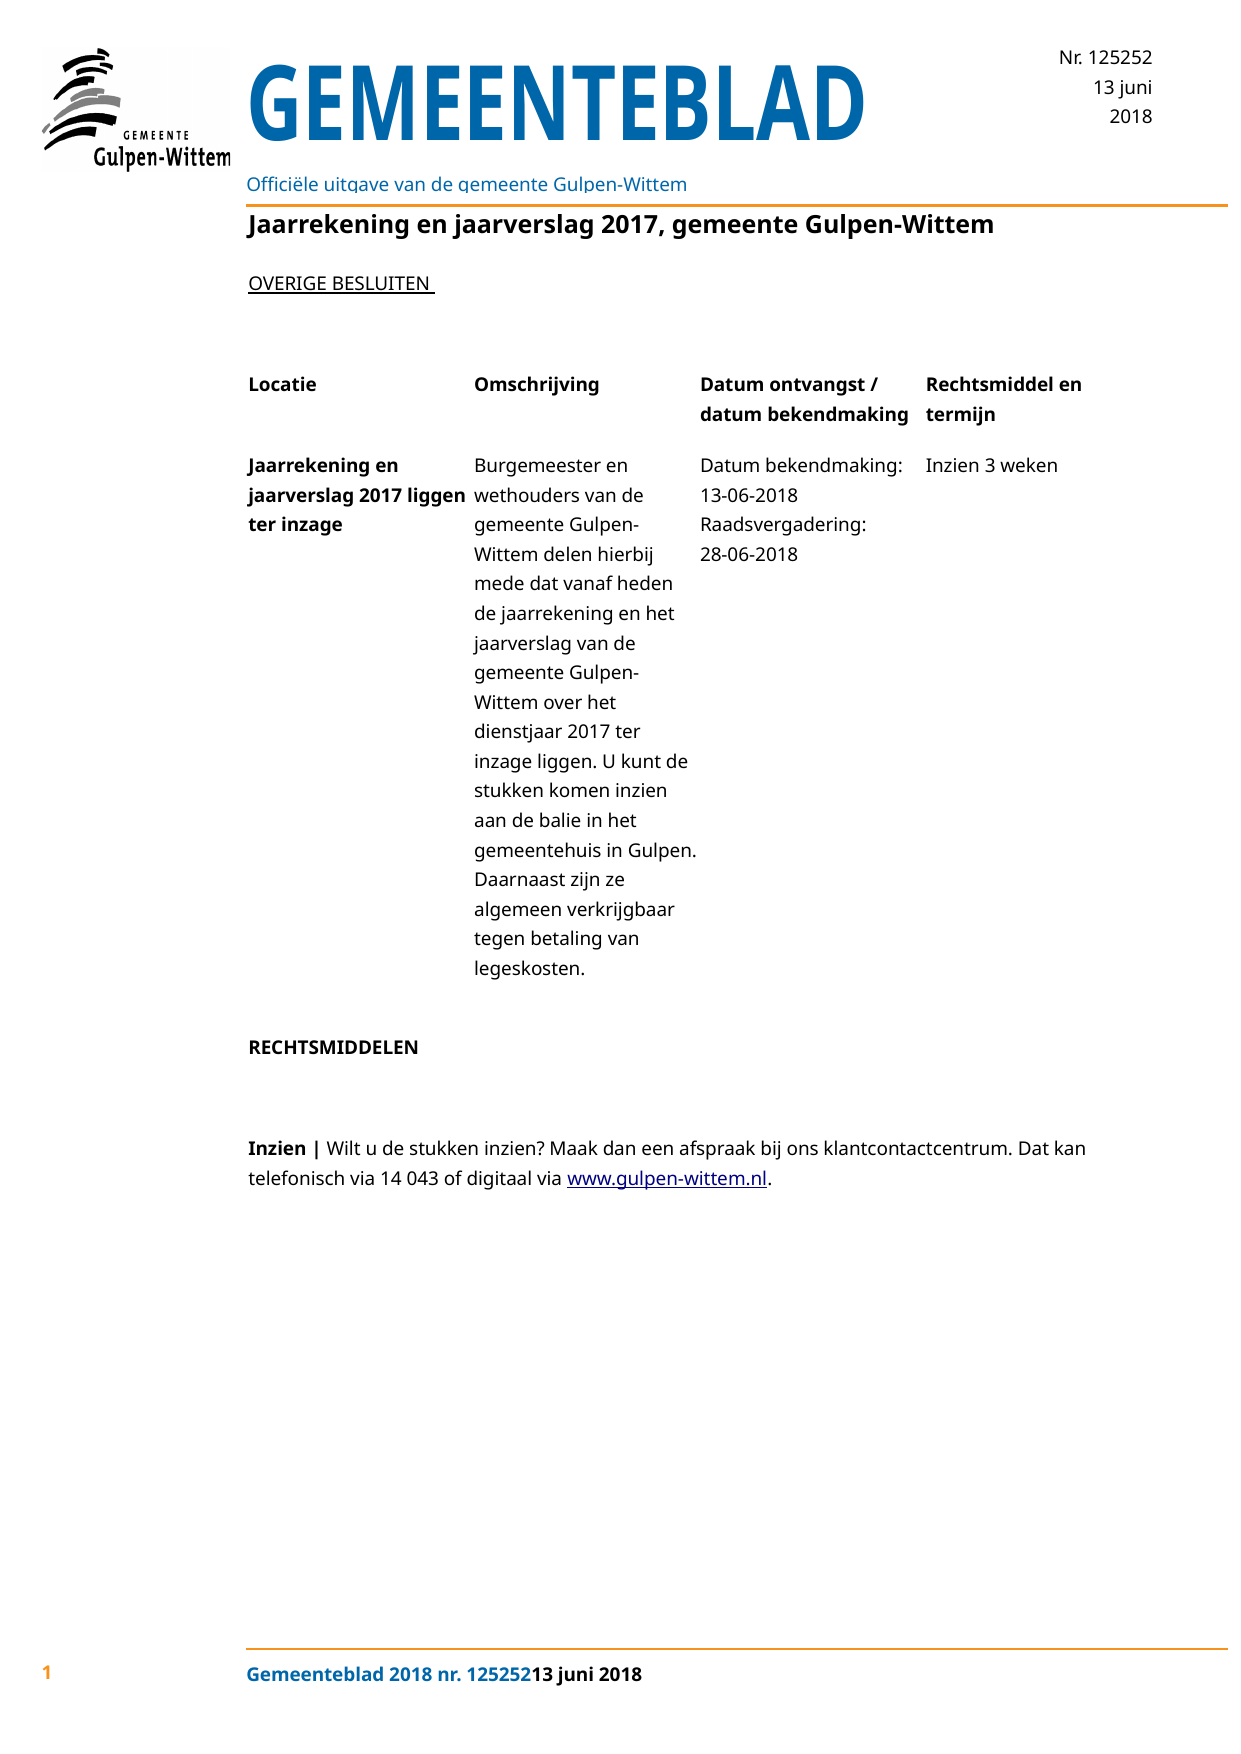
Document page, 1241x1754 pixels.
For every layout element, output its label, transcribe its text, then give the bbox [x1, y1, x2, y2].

table_cell Burgemeester en wethouders van de gemeente Gulpen-Wittem delen hierbij mede dat vanaf heden de jaarrekening en het jaarverslag van de gemeente Gulpen-Wittem over het dienstjaar 2017 ter inzage liggen. U kunt de stukken komen inzien aan de balie in het gemeentehuis in Gulpen. Daarnaast zijn ze algemeen verkrijgbaar tegen betaling van legeskosten. [474, 452, 700, 981]
table_cell [700, 427, 926, 452]
table_header Rechtsmiddel en termijn [926, 371, 1152, 427]
table_header Datum ontvangst / datum bekendmaking [700, 371, 926, 427]
picture [41, 47, 231, 172]
table_header Locatie [248, 371, 474, 427]
text Jaarrekening en jaarverslag 2017, gemeente Gulpen-Wittem [248, 207, 1152, 241]
table_cell Datum bekendmaking: 13-06-2018 Raadsvergadering: 28-06-2018 [700, 452, 926, 981]
text Inzien | Wilt u de stukken inzien? Maak dan een afspraak bij ons klantcontactcentrum. Dat kan telefonisch via 14 043 of digitaal via www.gulpen-wittem.nl. [248, 1135, 1152, 1191]
table_cell Inzien 3 weken [926, 452, 1152, 981]
text RECHTSMIDDELEN [248, 1034, 1152, 1060]
table_cell [248, 427, 474, 452]
table_cell [474, 427, 700, 452]
table_cell [926, 427, 1152, 452]
text OVERIGE BESLUITEN [248, 270, 1152, 296]
table_cell Jaarrekening en jaarverslag 2017 liggen ter inzage [248, 452, 474, 981]
table_header Omschrijving [474, 371, 700, 427]
